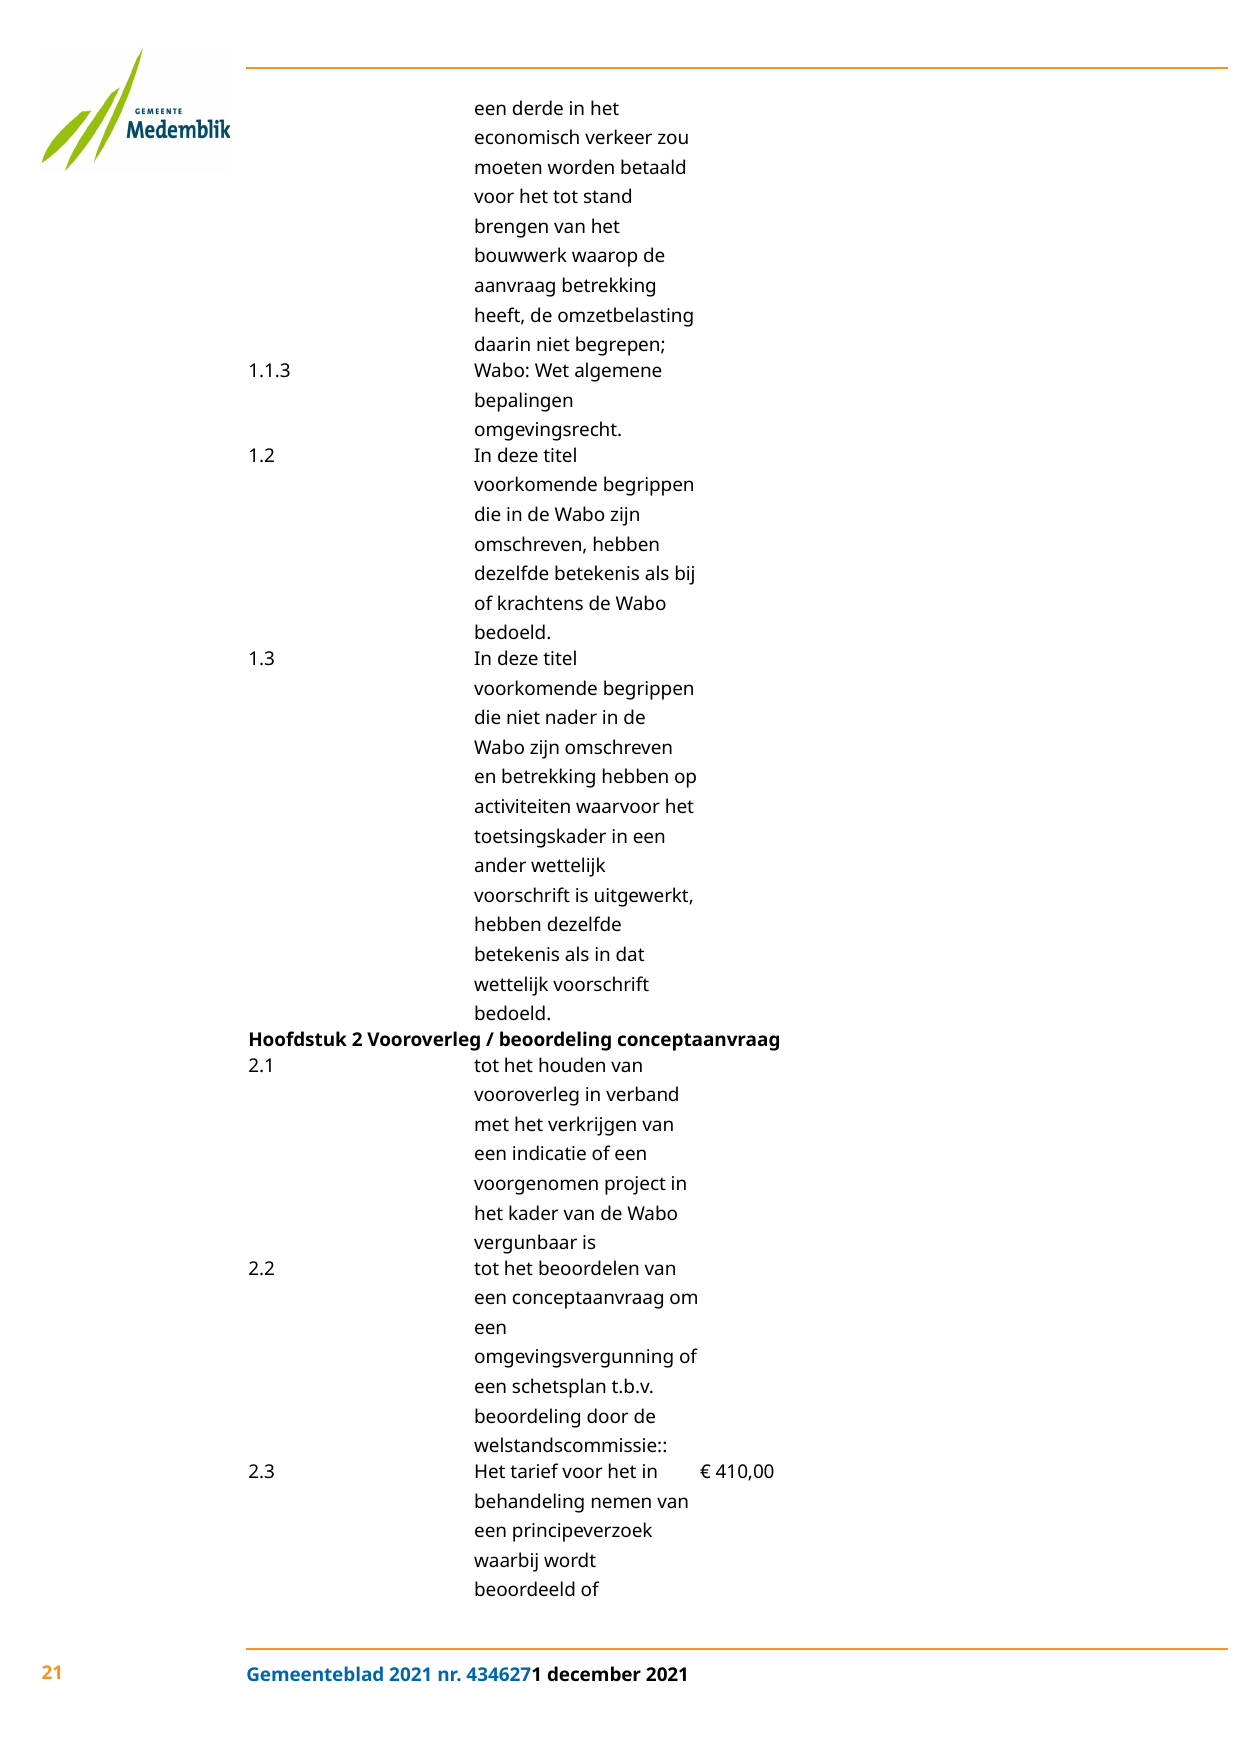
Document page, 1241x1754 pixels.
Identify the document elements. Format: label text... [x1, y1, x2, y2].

table_cell een derde in het economisch verkeer zou moeten worden betaald voor het tot stand brengen van het bouwwerk waarop de aanvraag betrekking heeft, de omzetbelasting daarin niet begrepen; [474, 95, 700, 357]
table_cell Wabo: Wet algemene bepalingen omgevingsrecht. [474, 357, 700, 442]
table_cell [700, 95, 926, 357]
table_cell Het tarief voor het in behandeling nemen van een principeverzoek waarbij wordt beoordeeld of [474, 1458, 700, 1602]
table_cell 1.1.3 [248, 357, 474, 442]
table_cell [700, 1052, 926, 1255]
table_cell € 410,00 [700, 1458, 926, 1602]
table_cell tot het houden van vooroverleg in verband met het verkrijgen van een indicatie of een voorgenomen project in het kader van de Wabo vergunbaar is [474, 1052, 700, 1255]
table_cell 2.1 [248, 1052, 474, 1255]
table_cell In deze titel voorkomende begrippen die niet nader in de Wabo zijn omschreven en betrekking hebben op activiteiten waarvoor het toetsingskader in een ander wettelijk voorschrift is uitgewerkt, hebben dezelfde betekenis als in dat wettelijk voorschrift bedoeld. [474, 645, 700, 1026]
table_cell [700, 1255, 926, 1458]
table_cell [926, 442, 1152, 645]
table_cell [700, 357, 926, 442]
table_cell [926, 1255, 1152, 1458]
table_cell In deze titel voorkomende begrippen die in de Wabo zijn omschreven, hebben dezelfde betekenis als bij of krachtens de Wabo bedoeld. [474, 442, 700, 645]
table_cell Hoofdstuk 2 Vooroverleg / beoordeling conceptaanvraag [248, 1026, 1152, 1052]
table_cell 2.2 [248, 1255, 474, 1458]
table_cell [248, 95, 474, 357]
table_cell 1.3 [248, 645, 474, 1026]
table_cell [700, 645, 926, 1026]
table_cell [926, 645, 1152, 1026]
table_cell [926, 95, 1152, 357]
table_cell [926, 1458, 1152, 1602]
table_cell [700, 442, 926, 645]
table_cell tot het beoordelen van een conceptaanvraag om een omgevingsvergunning of een schetsplan t.b.v. beoordeling door de welstandscommissie:: [474, 1255, 700, 1458]
table_cell 2.3 [248, 1458, 474, 1602]
picture [41, 47, 231, 172]
table_cell [926, 1052, 1152, 1255]
table_cell [926, 357, 1152, 442]
table_cell 1.2 [248, 442, 474, 645]
